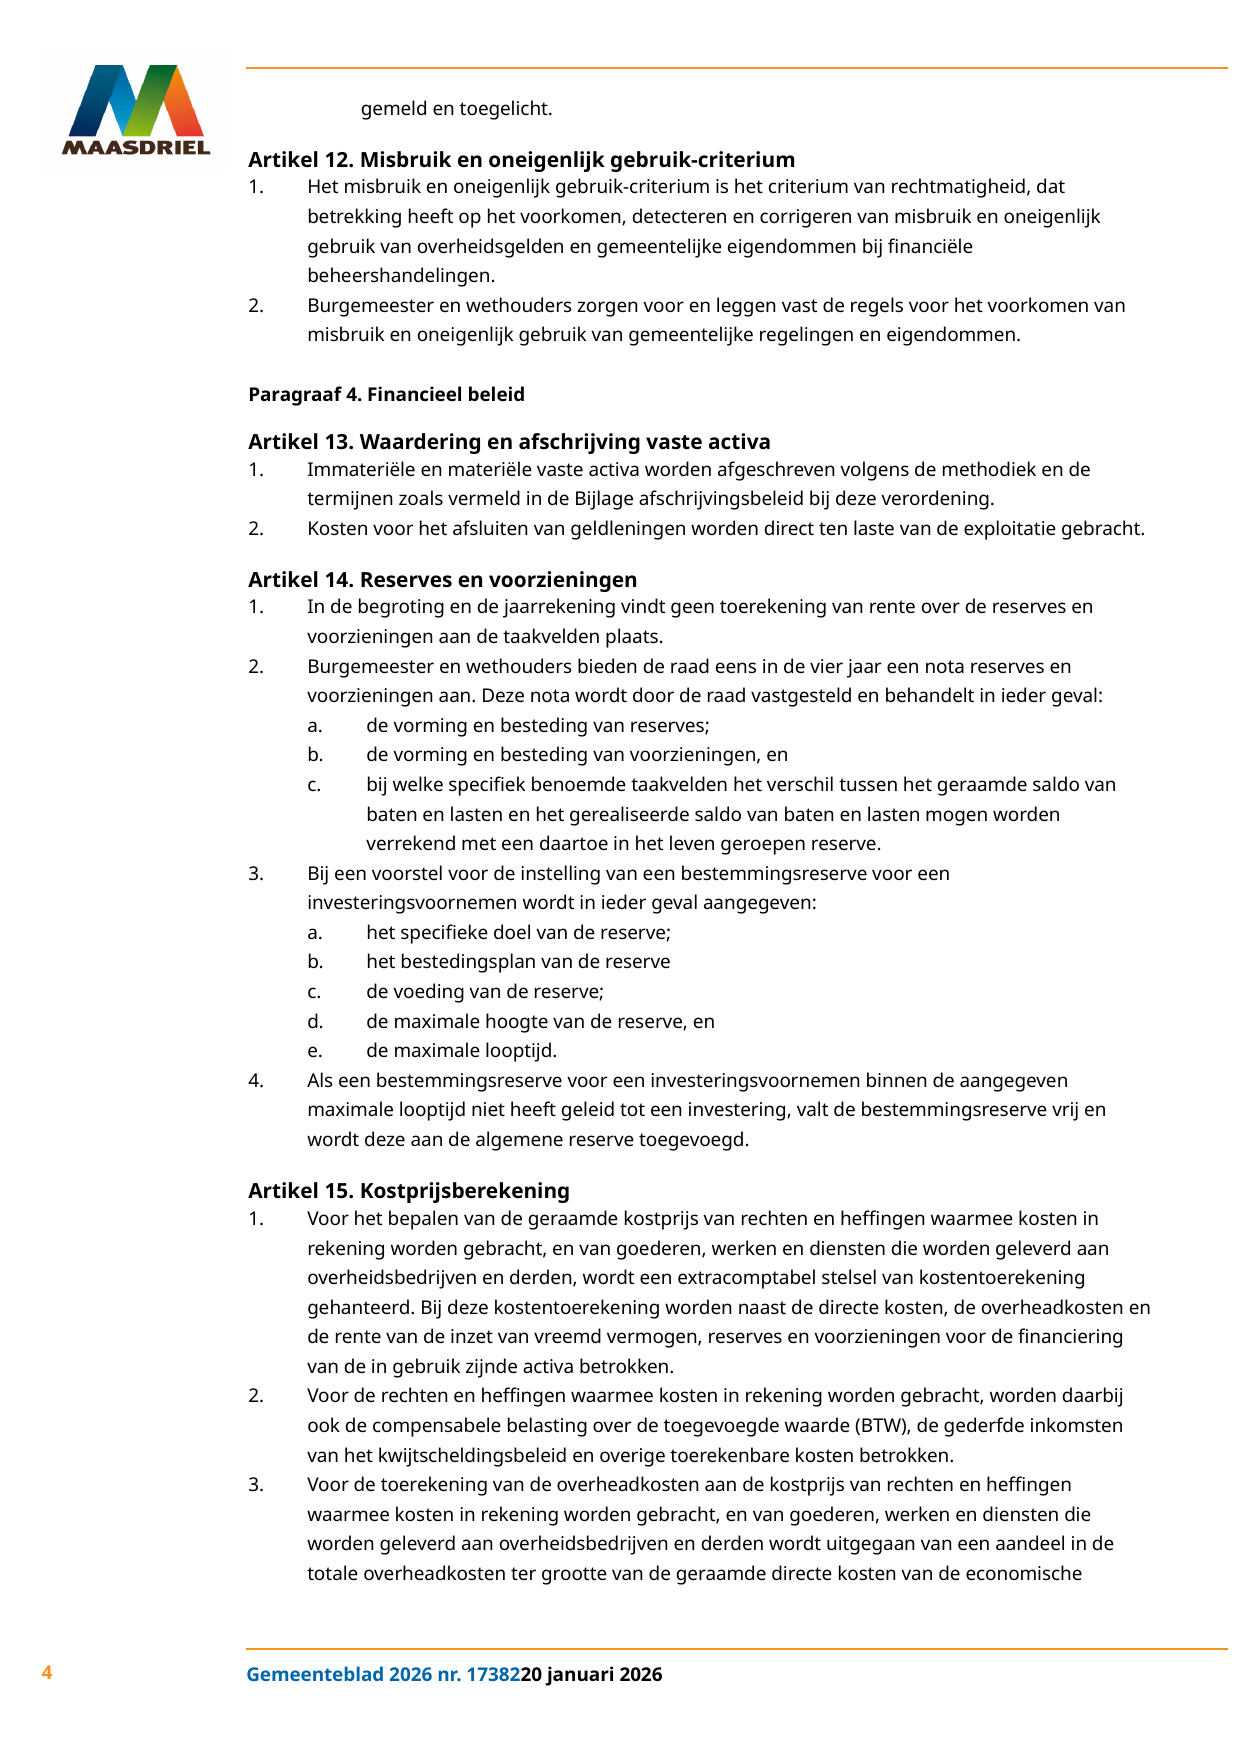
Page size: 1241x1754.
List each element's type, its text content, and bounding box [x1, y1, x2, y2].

list Burgemeester en wethouders zorgen voor en leggen vast de regels voor het voorkomen van misbruik en oneigenlijk gebruik van gemeentelijke regelingen en eigendommen. [248, 292, 1152, 347]
list In de begroting en de jaarrekening vindt geen toerekening van rente over de reserves en voorzieningen aan de taakvelden plaats. [248, 594, 1152, 649]
text Paragraaf 4. Financieel beleid [248, 381, 1152, 406]
text Artikel 15. Kostprijsberekening [248, 1177, 1152, 1205]
list het bestedingsplan van de reserve [307, 949, 1152, 974]
picture [41, 47, 231, 172]
list de maximale looptijd. [307, 1037, 1152, 1063]
list Bij een voorstel voor de instelling van een bestemmingsreserve voor een investeringsvoornemen wordt in ieder geval aangegeven: [248, 860, 1152, 915]
list Burgemeester en wethouders bieden de raad eens in de vier jaar een nota reserves en voorzieningen aan. Deze nota wordt door de raad vastgesteld en behandelt in ieder geval: [248, 653, 1152, 708]
text Artikel 12. Misbruik en oneigenlijk gebruik-criterium [248, 145, 1152, 174]
list de voeding van de reserve; [307, 978, 1152, 1004]
list bij welke specifiek benoemde taakvelden het verschil tussen het geraamde saldo van baten en lasten en het gerealiseerde saldo van baten en lasten mogen worden verrekend met een daartoe in het leven geroepen reserve. [307, 771, 1152, 856]
list de maximale hoogte van de reserve, en [307, 1008, 1152, 1034]
text Artikel 13. Waardering en afschrijving vaste activa [248, 427, 1152, 456]
list Voor de toerekening van de overheadkosten aan de kostprijs van rechten en heffingen waarmee kosten in rekening worden gebracht, en van goederen, werken en diensten die worden geleverd aan overheidsbedrijven en derden wordt uitgegaan van een aandeel in de totale overheadkosten ter grootte van de geraamde directe kosten van de economische [248, 1471, 1152, 1586]
list Voor het bepalen van de geraamde kostprijs van rechten en heffingen waarmee kosten in rekening worden gebracht, en van goederen, werken en diensten die worden geleverd aan overheidsbedrijven en derden, wordt een extracomptabel stelsel van kostentoerekening gehanteerd. Bij deze kostentoerekening worden naast de directe kosten, de overheadkosten en de rente van de inzet van vreemd vermogen, reserves en voorzieningen voor de financiering van de in gebruik zijnde activa betrokken. [248, 1205, 1152, 1379]
list Het misbruik en oneigenlijk gebruik-criterium is het criterium van rechtmatigheid, dat betrekking heeft op het voorkomen, detecteren en corrigeren van misbruik en oneigenlijk gebruik van overheidsgelden en gemeentelijke eigendommen bij financiële beheershandelingen. [248, 174, 1152, 288]
list gemeld en toegelicht. [323, 95, 1152, 121]
text Artikel 14. Reserves en voorzieningen [248, 565, 1152, 594]
list de vorming en besteding van voorzieningen, en [307, 742, 1152, 767]
list Kosten voor het afsluiten van geldleningen worden direct ten laste van de exploitatie gebracht. [248, 515, 1152, 541]
list Voor de rechten en heffingen waarmee kosten in rekening worden gebracht, worden daarbij ook de compensabele belasting over de toegevoegde waarde (BTW), de gederfde inkomsten van het kwijtscheldingsbeleid en overige toerekenbare kosten betrokken. [248, 1383, 1152, 1467]
list Immateriële en materiële vaste activa worden afgeschreven volgens de methodiek en de termijnen zoals vermeld in de Bijlage afschrijvingsbeleid bij deze verordening. [248, 456, 1152, 511]
list het specifieke doel van de reserve; [307, 919, 1152, 945]
list Als een bestemmingsreserve voor een investeringsvoornemen binnen de aangegeven maximale looptijd niet heeft geleid tot een investering, valt de bestemmingsreserve vrij en wordt deze aan de algemene reserve toegevoegd. [248, 1067, 1152, 1152]
list de vorming en besteding van reserves; [307, 712, 1152, 738]
